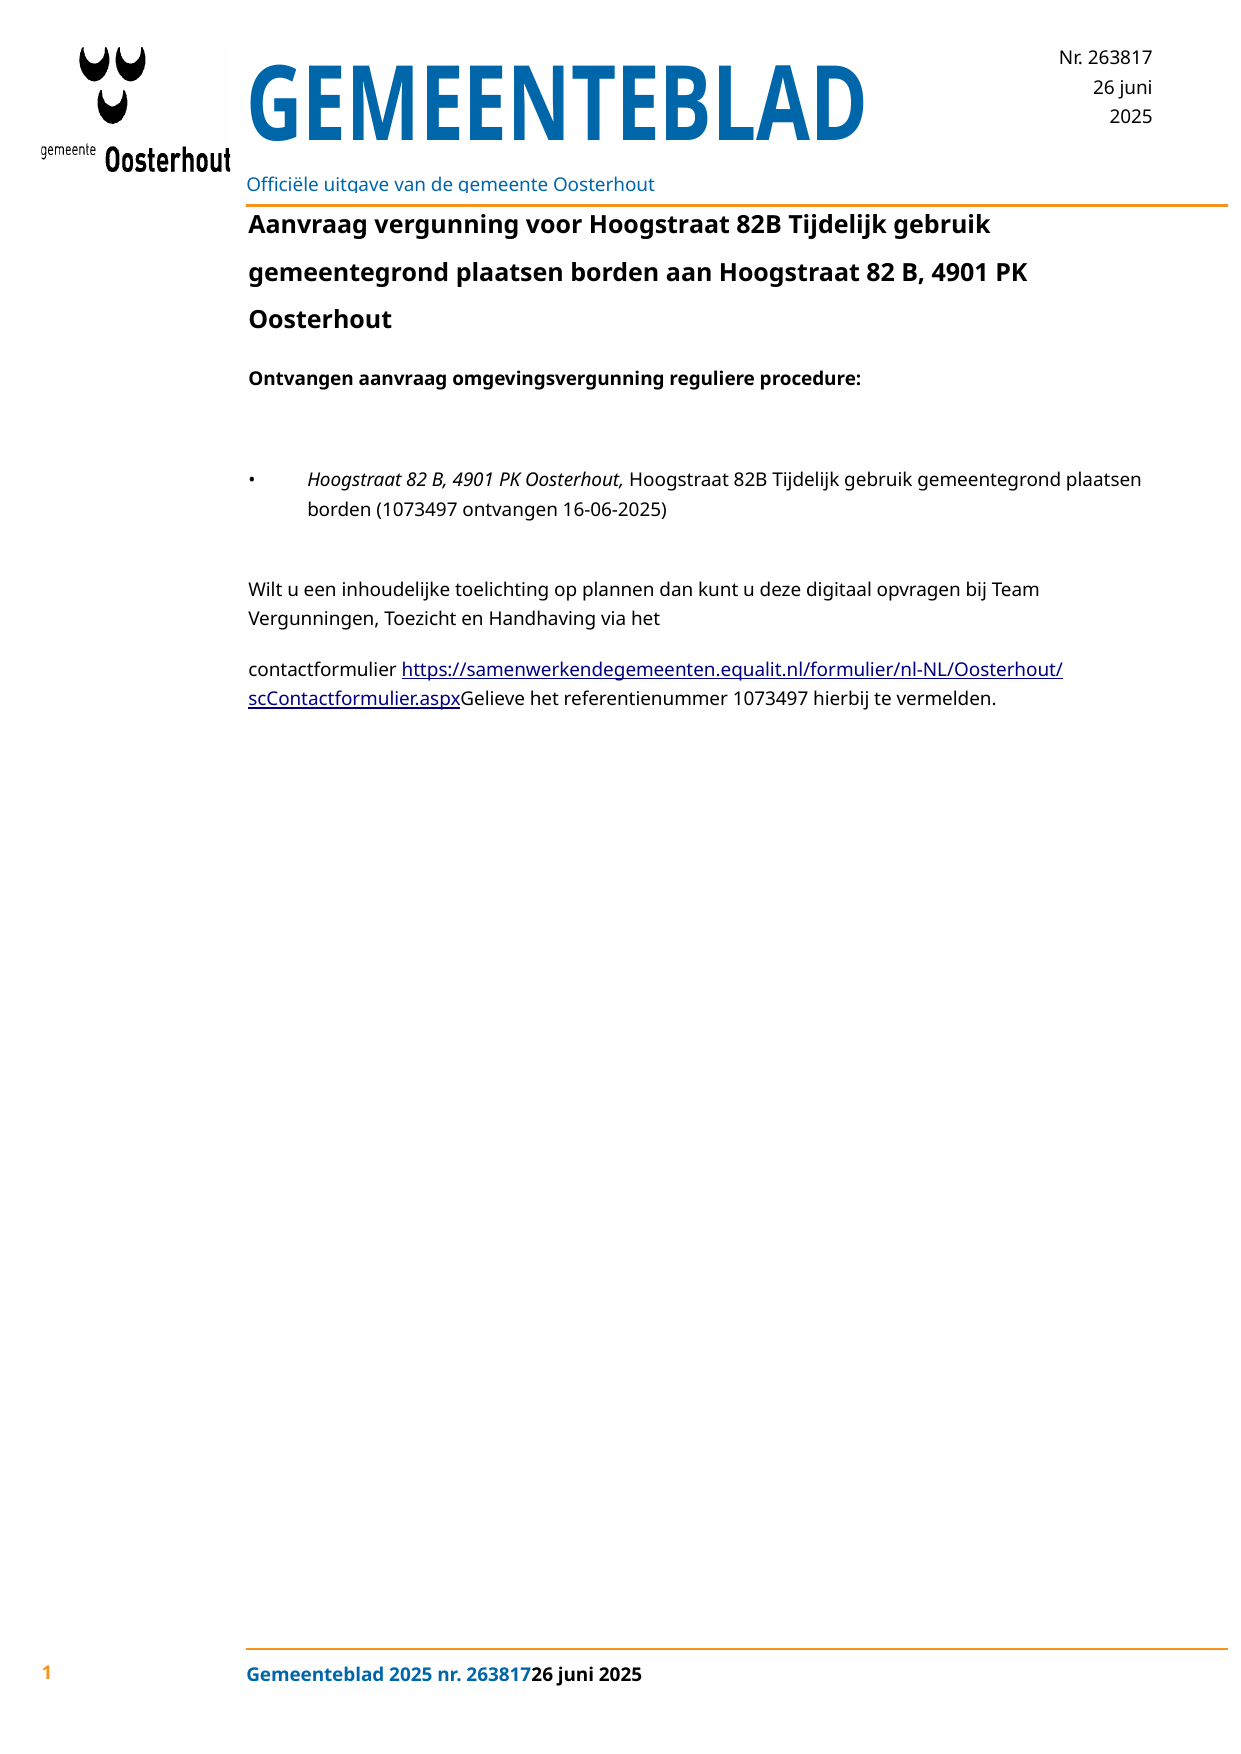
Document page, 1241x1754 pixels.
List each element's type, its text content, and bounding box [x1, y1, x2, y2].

text Ontvangen aanvraag omgevingsvergunning reguliere procedure: [248, 366, 1152, 391]
picture [41, 47, 231, 172]
text contactformulier https://samenwerkendegemeenten.equalit.nl/formulier/nl-NL/Oosterhout/scContactformulier.aspxGelieve het referentienummer 1073497 hierbij te vermelden. [248, 656, 1152, 711]
text Wilt u een inhoudelijke toelichting op plannen dan kunt u deze digitaal opvragen bij Team Vergunningen, Toezicht en Handhaving via het [248, 576, 1152, 631]
text Aanvraag vergunning voor Hoogstraat 82B Tijdelijk gebruik gemeentegrond plaatsen borden aan Hoogstraat 82 B, 4901 PK Oosterhout [248, 207, 1152, 336]
list Hoogstraat 82 B, 4901 PK Oosterhout, Hoogstraat 82B Tijdelijk gebruik gemeentegrond plaatsen borden (1073497 ontvangen 16-06-2025) [248, 466, 1152, 522]
